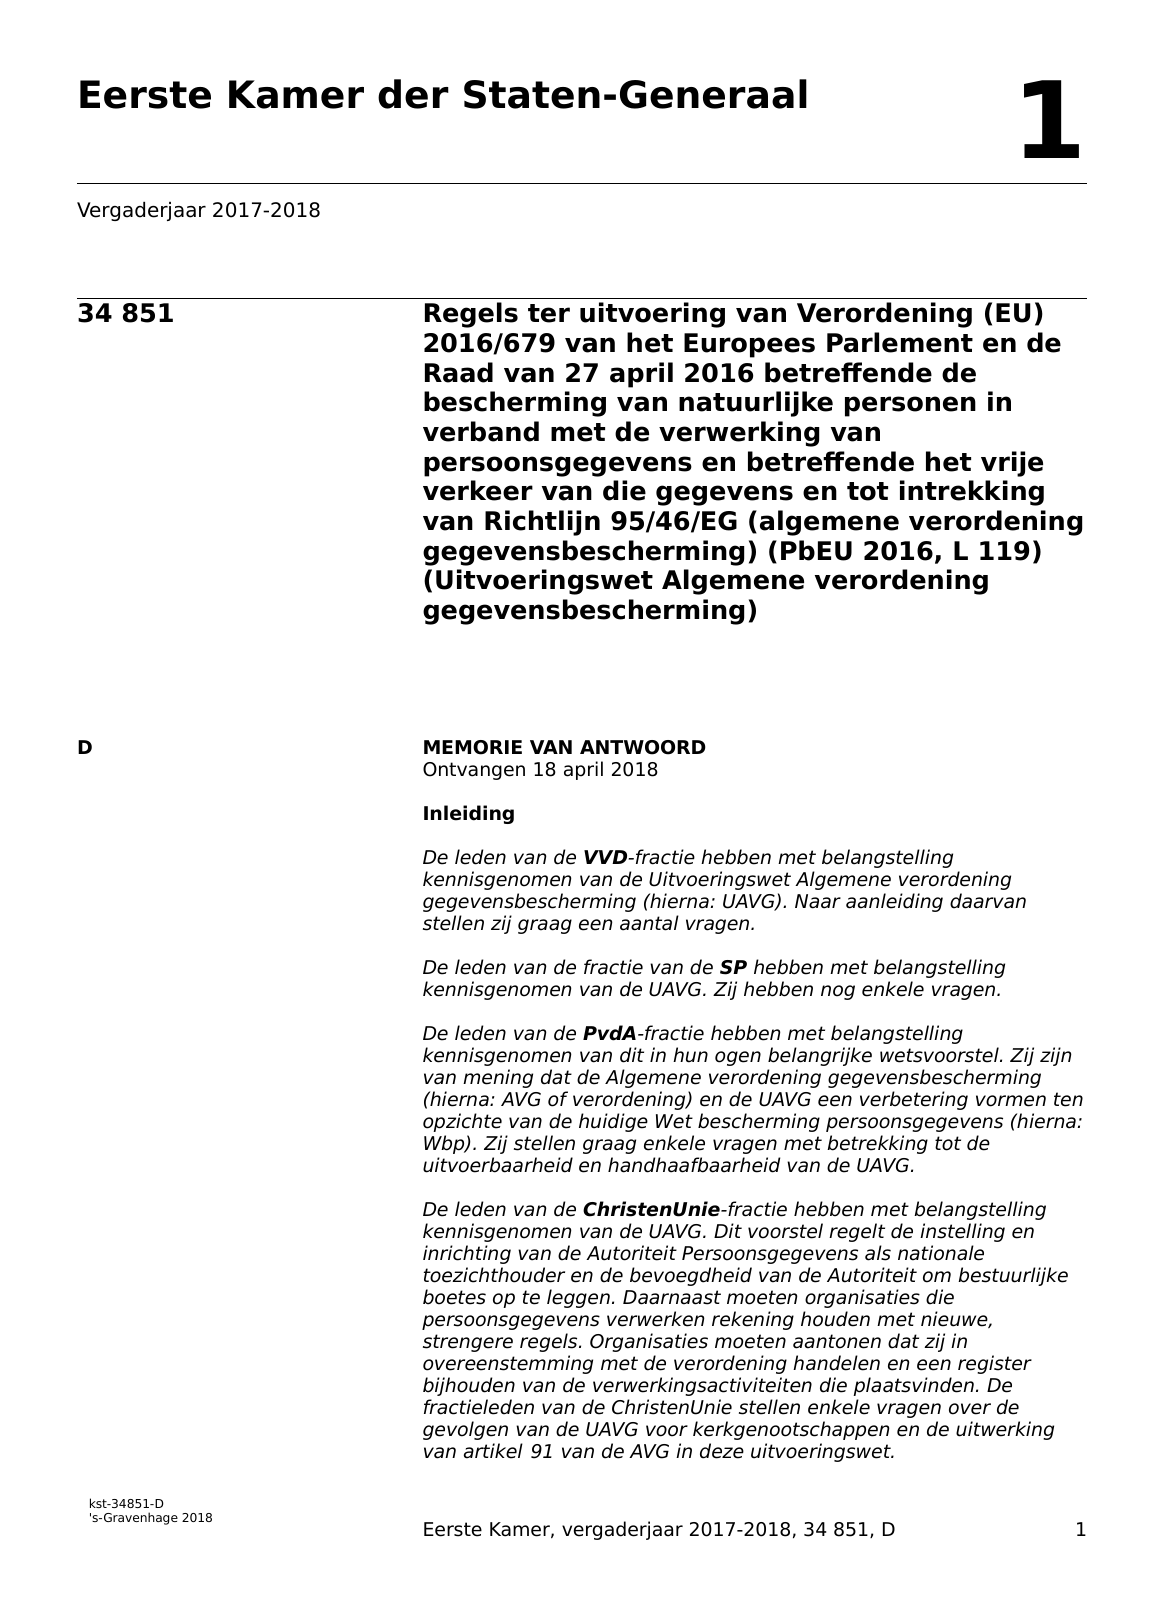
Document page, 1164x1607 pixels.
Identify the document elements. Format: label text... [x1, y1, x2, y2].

text kst-34851-D [88, 1497, 323, 1511]
table_header 1 [886, 59, 1087, 183]
subtitle D MEMORIE VAN ANTWOORD [77, 737, 1087, 758]
text De leden van de VVD-fractie hebben met belangstelling kennisgenomen van de Uitvoeringswet Algemene verordening gegevensbescherming (hierna: UAVG). Naar aanleiding daarvan stellen zij graag een aantal vragen. [422, 847, 1087, 935]
table_header Eerste Kamer der Staten-Generaal [77, 59, 886, 183]
subtitle Inleiding [422, 803, 1087, 825]
text De leden van de ChristenUnie-fractie hebben met belangstelling kennisgenomen van de UAVG. Dit voorstel regelt de instelling en inrichting van de Autoriteit Persoonsgegevens als nationale toezichthouder en de bevoegdheid van de Autoriteit om bestuurlijke boetes op te leggen. Daarnaast moeten organisaties die persoonsgegevens verwerken rekening houden met nieuwe, strengere regels. Organisaties moeten aantonen dat zij in overeenstemming met de verordening handelen en een register bijhouden van de verwerkingsactiviteiten die plaatsvinden. De fractieleden van de ChristenUnie stellen enkele vragen over de gevolgen van de UAVG voor kerkgenootschappen en de uitwerking van artikel 91 van de AVG in deze uitvoeringswet. [422, 1199, 1087, 1463]
text 's-Gravenhage 2018 [88, 1511, 323, 1525]
table_cell Vergaderjaar 2017-2018 [77, 184, 1087, 298]
text De leden van de fractie van de SP hebben met belangstelling kennisgenomen van de UAVG. Zij hebben nog enkele vragen. [422, 957, 1087, 1001]
subtitle 34 851 Regels ter uitvoering van Verordening (EU) 2016/679 van het Europees Parlement en de Raad van 27 april 2016 betreffende de bescherming van natuurlijke personen in verband met de verwerking van persoonsgegevens en betreffende het vrije verkeer van die gegevens en tot intrekking van Richtlijn 95/46/EG (algemene verordening gegevensbescherming) (PbEU 2016, L 119) (Uitvoeringswet Algemene verordening gegevensbescherming) [77, 299, 1087, 626]
text Ontvangen 18 april 2018 [422, 758, 1087, 781]
text De leden van de PvdA-fractie hebben met belangstelling kennisgenomen van dit in hun ogen belangrijke wetsvoorstel. Zij zijn van mening dat de Algemene verordening gegevensbescherming (hierna: AVG of verordening) en de UAVG een verbetering vormen ten opzichte van de huidige Wet bescherming persoonsgegevens (hierna: Wbp). Zij stellen graag enkele vragen met betrekking tot de uitvoerbaarheid en handhaafbaarheid van de UAVG. [422, 1023, 1087, 1177]
